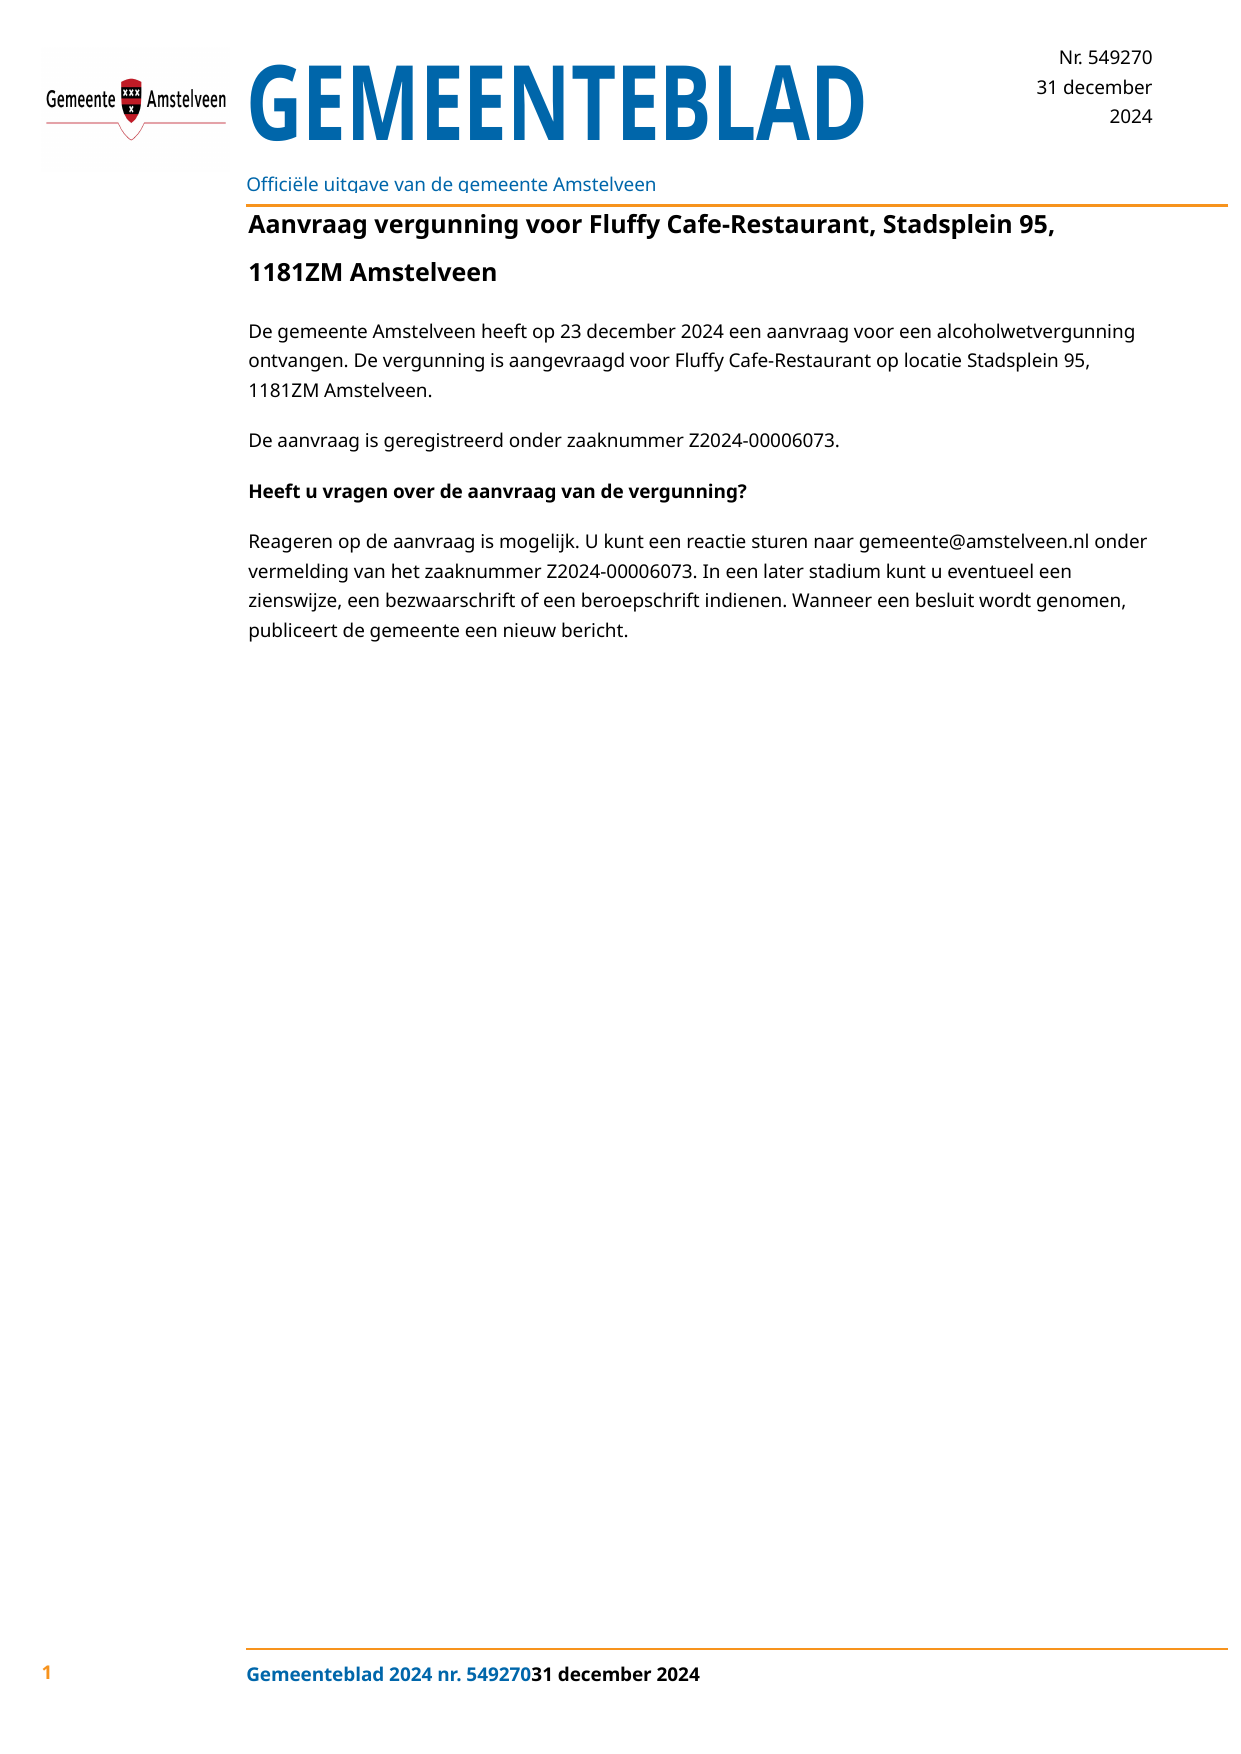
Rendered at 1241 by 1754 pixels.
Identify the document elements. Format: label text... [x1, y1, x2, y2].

text De gemeente Amstelveen heeft op 23 december 2024 een aanvraag voor een alcoholwetvergunning ontvangen. De vergunning is aangevraagd voor Fluffy Cafe-Restaurant op locatie Stadsplein 95, 1181ZM Amstelveen. [248, 318, 1152, 403]
text De aanvraag is geregistreerd onder zaaknummer Z2024-00006073. [248, 427, 1152, 453]
text Reageren op de aanvraag is mogelijk. U kunt een reactie sturen naar gemeente@amstelveen.nl onder vermelding van het zaaknummer Z2024-00006073. In een later stadium kunt u eventueel een zienswijze, een bezwaarschrift of een beroepschrift indienen. Wanneer een besluit wordt genomen, publiceert de gemeente een nieuw bericht. [248, 528, 1152, 643]
text Aanvraag vergunning voor Fluffy Cafe-Restaurant, Stadsplein 95, 1181ZM Amstelveen [248, 207, 1152, 288]
text Heeft u vragen over de aanvraag van de vergunning? [248, 478, 1152, 504]
picture [41, 47, 231, 172]
